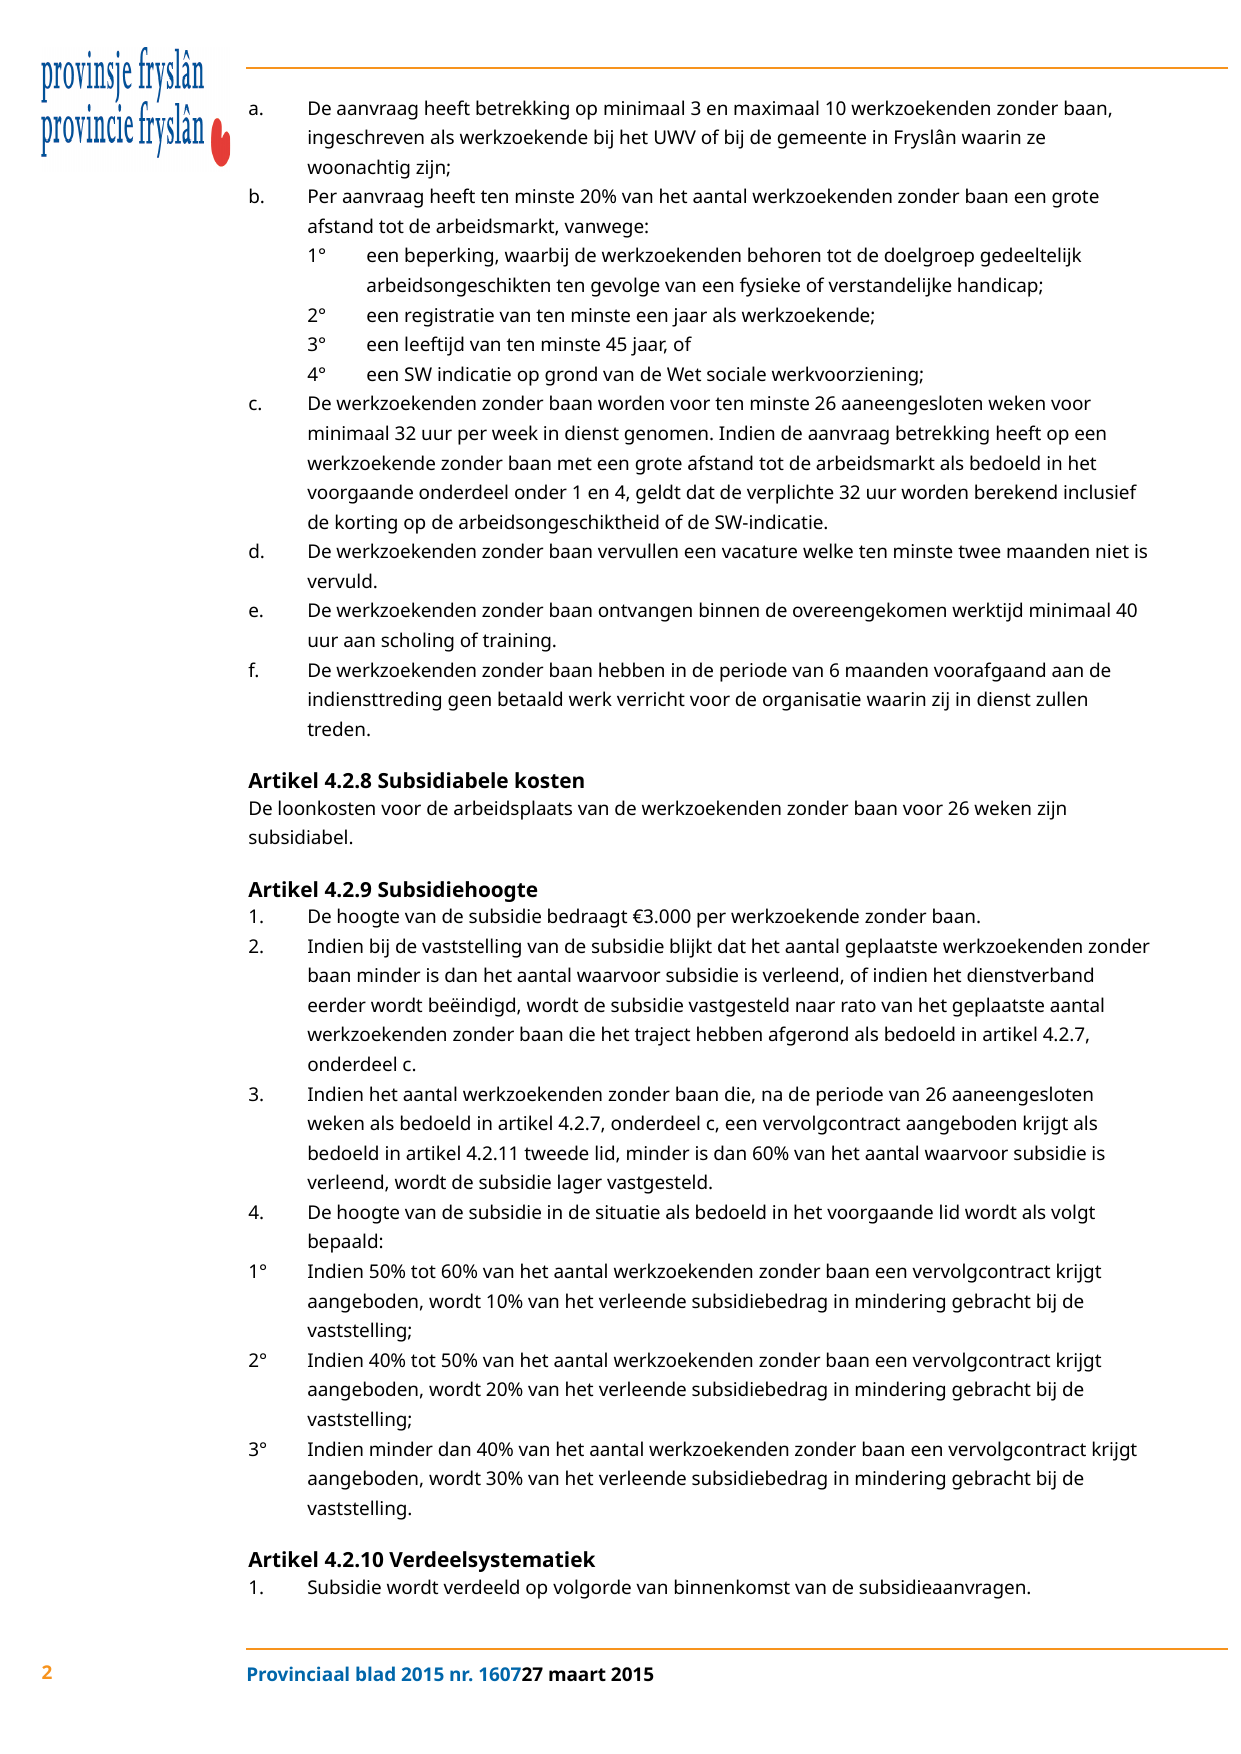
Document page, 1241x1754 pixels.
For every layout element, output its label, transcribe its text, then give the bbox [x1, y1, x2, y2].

list Indien bij de vaststelling van de subsidie blijkt dat het aantal geplaatste werkzoekenden zonder baan minder is dan het aantal waarvoor subsidie is verleend, of indien het dienstverband eerder wordt beëindigd, wordt de subsidie vastgesteld naar rato van het geplaatste aantal werkzoekenden zonder baan die het traject hebben afgerond als bedoeld in artikel 4.2.7, onderdeel c. [248, 933, 1152, 1077]
text Artikel 4.2.8 Subsidiabele kosten [248, 766, 1152, 795]
list Indien het aantal werkzoekenden zonder baan die, na de periode van 26 aaneengesloten weken als bedoeld in artikel 4.2.7, onderdeel c, een vervolgcontract aangeboden krijgt als bedoeld in artikel 4.2.11 tweede lid, minder is dan 60% van het aantal waarvoor subsidie is verleend, wordt de subsidie lager vastgesteld. [248, 1081, 1152, 1195]
list een beperking, waarbij de werkzoekenden behoren tot de doelgroep gedeeltelijk arbeidsongeschikten ten gevolge van een fysieke of verstandelijke handicap; [307, 243, 1152, 298]
list De werkzoekenden zonder baan vervullen een vacature welke ten minste twee maanden niet is vervuld. [248, 538, 1152, 594]
list Indien 50% tot 60% van het aantal werkzoekenden zonder baan een vervolgcontract krijgt aangeboden, wordt 10% van het verleende subsidiebedrag in mindering gebracht bij de vaststelling; [248, 1258, 1152, 1343]
list Per aanvraag heeft ten minste 20% van het aantal werkzoekenden zonder baan een grote afstand tot de arbeidsmarkt, vanwege: [248, 183, 1152, 239]
list De werkzoekenden zonder baan ontvangen binnen de overeengekomen werktijd minimaal 40 uur aan scholing of training. [248, 598, 1152, 653]
list De hoogte van de subsidie bedraagt €3.000 per werkzoekende zonder baan. [248, 903, 1152, 929]
text Artikel 4.2.9 Subsidiehoogte [248, 875, 1152, 903]
list een SW indicatie op grond van de Wet sociale werkvoorziening; [307, 361, 1152, 387]
list een registratie van ten minste een jaar als werkzoekende; [307, 302, 1152, 328]
list De aanvraag heeft betrekking op minimaal 3 en maximaal 10 werkzoekenden zonder baan, ingeschreven als werkzoekende bij het UWV of bij de gemeente in Fryslân waarin ze woonachtig zijn; [248, 95, 1152, 180]
picture [41, 47, 231, 172]
list De werkzoekenden zonder baan hebben in de periode van 6 maanden voorafgaand aan de indiensttreding geen betaald werk verricht voor de organisatie waarin zij in dienst zullen treden. [248, 657, 1152, 742]
list een leeftijd van ten minste 45 jaar, of [307, 331, 1152, 357]
list Indien 40% tot 50% van het aantal werkzoekenden zonder baan een vervolgcontract krijgt aangeboden, wordt 20% van het verleende subsidiebedrag in mindering gebracht bij de vaststelling; [248, 1347, 1152, 1432]
list Subsidie wordt verdeeld op volgorde van binnenkomst van de subsidieaanvragen. [248, 1574, 1152, 1599]
text Artikel 4.2.10 Verdeelsystematiek [248, 1545, 1152, 1574]
text De loonkosten voor de arbeidsplaats van de werkzoekenden zonder baan voor 26 weken zijn subsidiabel. [248, 795, 1152, 850]
list Indien minder dan 40% van het aantal werkzoekenden zonder baan een vervolgcontract krijgt aangeboden, wordt 30% van het verleende subsidiebedrag in mindering gebracht bij de vaststelling. [248, 1436, 1152, 1521]
list De werkzoekenden zonder baan worden voor ten minste 26 aaneengesloten weken voor minimaal 32 uur per week in dienst genomen. Indien de aanvraag betrekking heeft op een werkzoekende zonder baan met een grote afstand tot de arbeidsmarkt als bedoeld in het voorgaande onderdeel onder 1 en 4, geldt dat de verplichte 32 uur worden berekend inclusief de korting op de arbeidsongeschiktheid of de SW-indicatie. [248, 391, 1152, 535]
list De hoogte van de subsidie in de situatie als bedoeld in het voorgaande lid wordt als volgt bepaald: [248, 1199, 1152, 1254]
